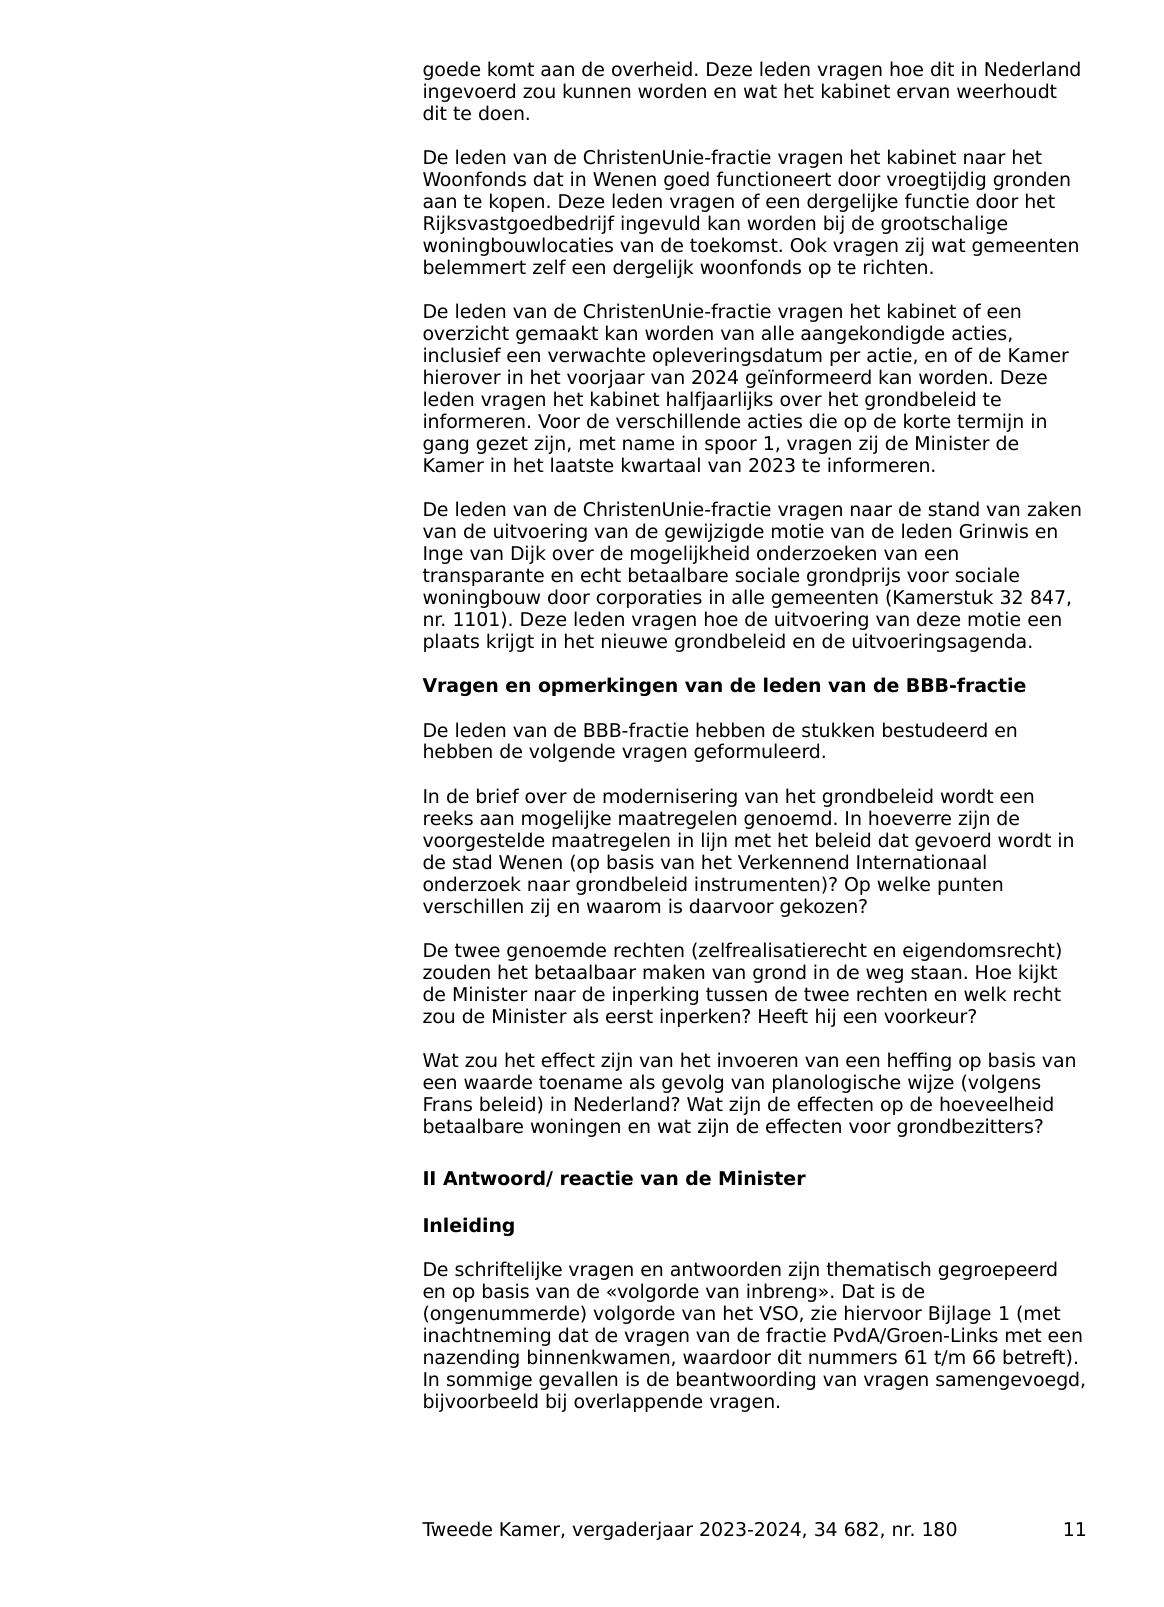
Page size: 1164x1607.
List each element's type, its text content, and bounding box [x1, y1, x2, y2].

text In de brief over de modernisering van het grondbeleid wordt een reeks aan mogelijke maatregelen genoemd. In hoeverre zijn de voorgestelde maatregelen in lijn met het beleid dat gevoerd wordt in de stad Wenen (op basis van het Verkennend Internationaal onderzoek naar grondbeleid instrumenten)? Op welke punten verschillen zij en waarom is daarvoor gekozen? [422, 786, 1087, 917]
text De schriftelijke vragen en antwoorden zijn thematisch gegroepeerd en op basis van de «volgorde van inbreng». Dat is de (ongenummerde) volgorde van het VSO, zie hiervoor Bijlage 1 (met inachtneming dat de vragen van de fractie PvdA/Groen-Links met een nazending binnenkwamen, waardoor dit nummers 61 t/m 66 betreft). In sommige gevallen is de beantwoording van vragen samengevoegd, bijvoorbeeld bij overlappende vragen. [422, 1259, 1087, 1413]
text De leden van de ChristenUnie-fractie vragen het kabinet of een overzicht gemaakt kan worden van alle aangekondigde acties, inclusief een verwachte opleveringsdatum per actie, en of de Kamer hierover in het voorjaar van 2024 geïnformeerd kan worden. Deze leden vragen het kabinet halfjaarlijks over het grondbeleid te informeren. Voor de verschillende acties die op de korte termijn in gang gezet zijn, met name in spoor 1, vragen zij de Minister de Kamer in het laatste kwartaal van 2023 te informeren. [422, 301, 1087, 477]
subtitle Inleiding [422, 1215, 1087, 1237]
subtitle Vragen en opmerkingen van de leden van de BBB-fractie [422, 675, 1087, 697]
text De leden van de ChristenUnie-fractie vragen naar de stand van zaken van de uitvoering van de gewijzigde motie van de leden Grinwis en Inge van Dijk over de mogelijkheid onderzoeken van een transparante en echt betaalbare sociale grondprijs voor sociale woningbouw door corporaties in alle gemeenten (Kamerstuk 32 847, nr. 1101). Deze leden vragen hoe de uitvoering van deze motie een plaats krijgt in het nieuwe grondbeleid en de uitvoeringsagenda. [422, 499, 1087, 653]
text De twee genoemde rechten (zelfrealisatierecht en eigendomsrecht) zouden het betaalbaar maken van grond in de weg staan. Hoe kijkt de Minister naar de inperking tussen de twee rechten en welk recht zou de Minister als eerst inperken? Heeft hij een voorkeur? [422, 940, 1087, 1028]
text De leden van de BBB-fractie hebben de stukken bestudeerd en hebben de volgende vragen geformuleerd. [422, 719, 1087, 763]
text Wat zou het effect zijn van het invoeren van een heffing op basis van een waarde toename als gevolg van planologische wijze (volgens Frans beleid) in Nederland? Wat zijn de effecten op de hoeveelheid betaalbare woningen en wat zijn de effecten voor grondbezitters? [422, 1050, 1087, 1138]
subtitle II Antwoord/ reactie van de Minister [422, 1168, 1087, 1190]
text goede komt aan de overheid. Deze leden vragen hoe dit in Nederland ingevoerd zou kunnen worden en wat het kabinet ervan weerhoudt dit te doen. [422, 59, 1087, 125]
text De leden van de ChristenUnie-fractie vragen het kabinet naar het Woonfonds dat in Wenen goed functioneert door vroegtijdig gronden aan te kopen. Deze leden vragen of een dergelijke functie door het Rijksvastgoedbedrijf ingevuld kan worden bij de grootschalige woningbouwlocaties van de toekomst. Ook vragen zij wat gemeenten belemmert zelf een dergelijk woonfonds op te richten. [422, 147, 1087, 279]
